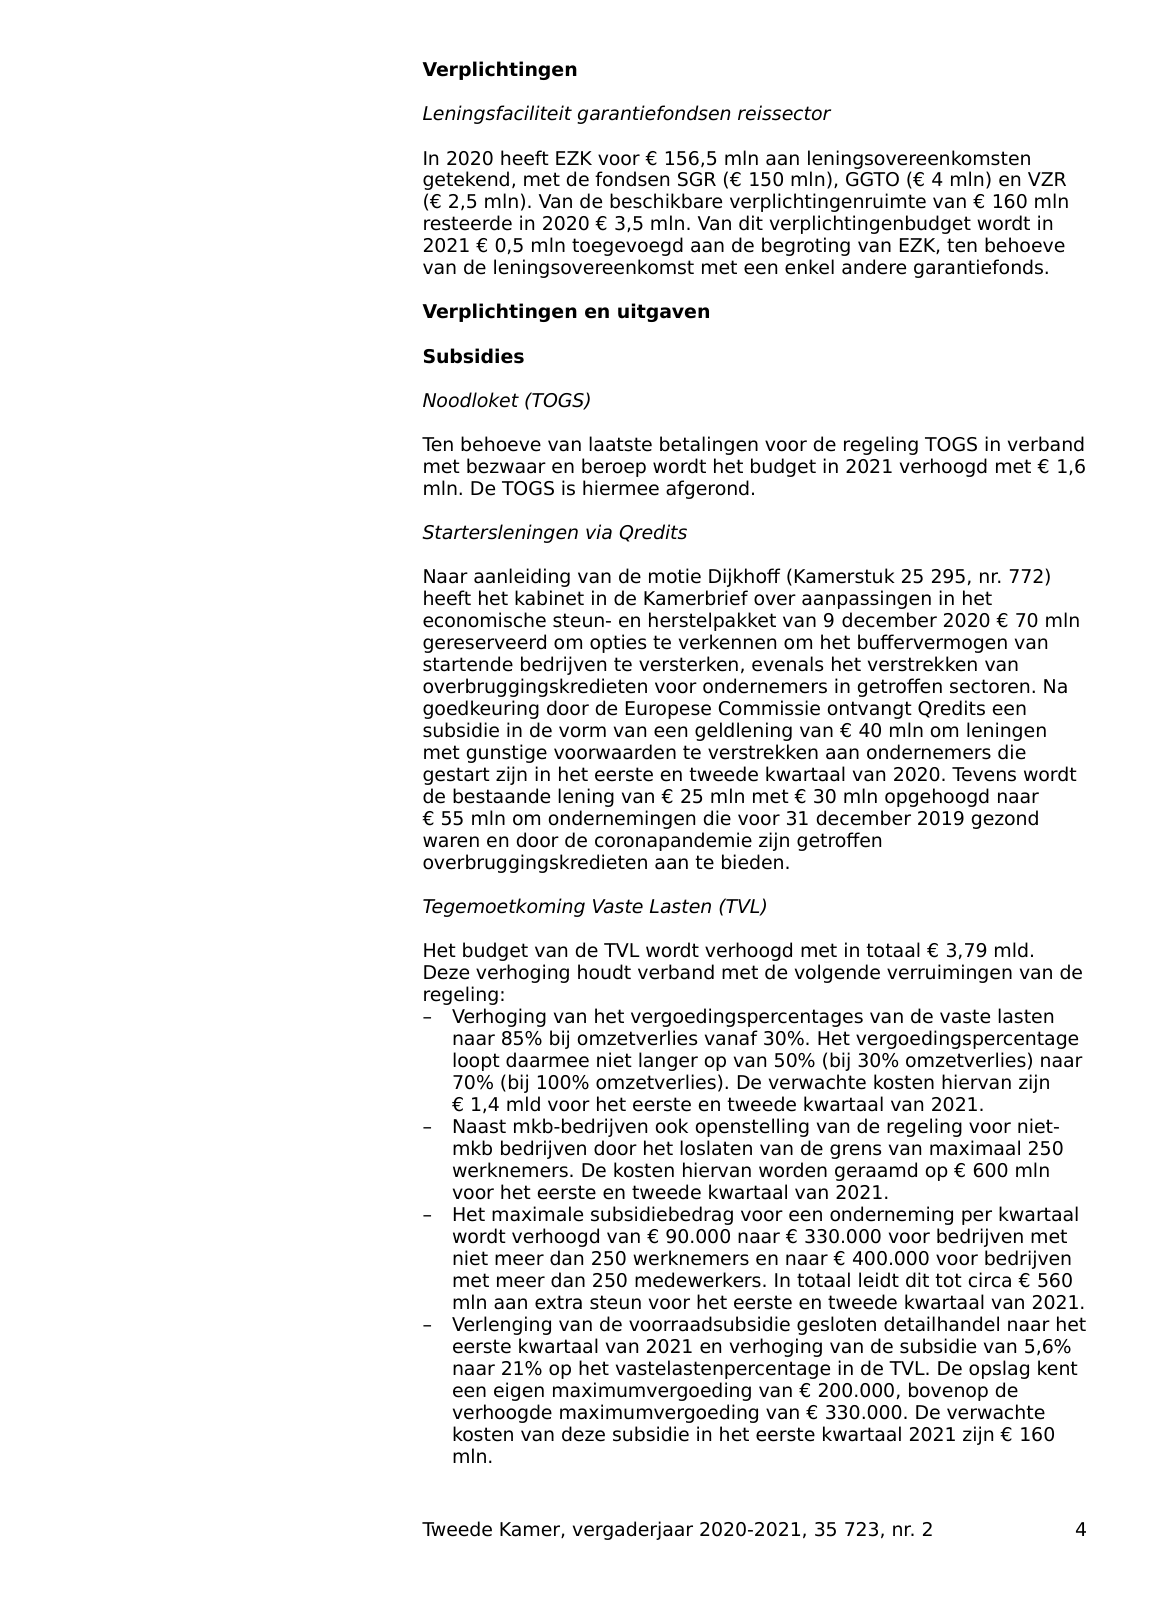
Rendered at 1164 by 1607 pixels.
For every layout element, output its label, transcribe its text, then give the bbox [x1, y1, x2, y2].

subtitle Subsidies [422, 346, 1087, 368]
text Ten behoeve van laatste betalingen voor de regeling TOGS in verband met bezwaar en beroep wordt het budget in 2021 verhoogd met € 1,6 mln. De TOGS is hiermee afgerond. [422, 434, 1087, 500]
text In 2020 heeft EZK voor € 156,5 mln aan leningsovereenkomsten getekend, met de fondsen SGR (€ 150 mln), GGTO (€ 4 mln) en VZR (€ 2,5 mln). Van de beschikbare verplichtingenruimte van € 160 mln resteerde in 2020 € 3,5 mln. Van dit verplichtingenbudget wordt in 2021 € 0,5 mln toegevoegd aan de begroting van EZK, ten behoeve van de leningsovereenkomst met een enkel andere garantiefonds. [422, 147, 1087, 279]
subtitle Noodloket (TOGS) [422, 390, 1087, 412]
text Het budget van de TVL wordt verhoogd met in totaal € 3,79 mld. Deze verhoging houdt verband met de volgende verruimingen van de regeling: [422, 940, 1087, 1006]
text – Het maximale subsidiebedrag voor een onderneming per kwartaal wordt verhoogd van € 90.000 naar € 330.000 voor bedrijven met niet meer dan 250 werknemers en naar € 400.000 voor bedrijven met meer dan 250 medewerkers. In totaal leidt dit tot circa € 560 mln aan extra steun voor het eerste en tweede kwartaal van 2021. [422, 1204, 1087, 1314]
subtitle Tegemoetkoming Vaste Lasten (TVL) [422, 896, 1087, 918]
text – Naast mkb-bedrijven ook openstelling van de regeling voor niet-mkb bedrijven door het loslaten van de grens van maximaal 250 werknemers. De kosten hiervan worden geraamd op € 600 mln voor het eerste en tweede kwartaal van 2021. [422, 1116, 1087, 1204]
subtitle Verplichtingen en uitgaven [422, 301, 1087, 323]
subtitle Verplichtingen [422, 59, 1087, 81]
text – Verlenging van de voorraadsubsidie gesloten detailhandel naar het eerste kwartaal van 2021 en verhoging van de subsidie van 5,6% naar 21% op het vastelastenpercentage in de TVL. De opslag kent een eigen maximumvergoeding van € 200.000, bovenop de verhoogde maximumvergoeding van € 330.000. De verwachte kosten van deze subsidie in het eerste kwartaal 2021 zijn € 160 mln. [422, 1314, 1087, 1468]
text – Verhoging van het vergoedingspercentages van de vaste lasten naar 85% bij omzetverlies vanaf 30%. Het vergoedingspercentage loopt daarmee niet langer op van 50% (bij 30% omzetverlies) naar 70% (bij 100% omzetverlies). De verwachte kosten hiervan zijn € 1,4 mld voor het eerste en tweede kwartaal van 2021. [422, 1006, 1087, 1116]
subtitle Leningsfaciliteit garantiefondsen reissector [422, 103, 1087, 125]
subtitle Startersleningen via Qredits [422, 522, 1087, 544]
text Naar aanleiding van de motie Dijkhoff (Kamerstuk 25 295, nr. 772) heeft het kabinet in de Kamerbrief over aanpassingen in het economische steun- en herstelpakket van 9 december 2020 € 70 mln gereserveerd om opties te verkennen om het buffervermogen van startende bedrijven te versterken, evenals het verstrekken van overbruggingskredieten voor ondernemers in getroffen sectoren. Na goedkeuring door de Europese Commissie ontvangt Qredits een subsidie in de vorm van een geldlening van € 40 mln om leningen met gunstige voorwaarden te verstrekken aan ondernemers die gestart zijn in het eerste en tweede kwartaal van 2020. Tevens wordt de bestaande lening van € 25 mln met € 30 mln opgehoogd naar € 55 mln om ondernemingen die voor 31 december 2019 gezond waren en door de coronapandemie zijn getroffen overbruggingskredieten aan te bieden. [422, 566, 1087, 874]
